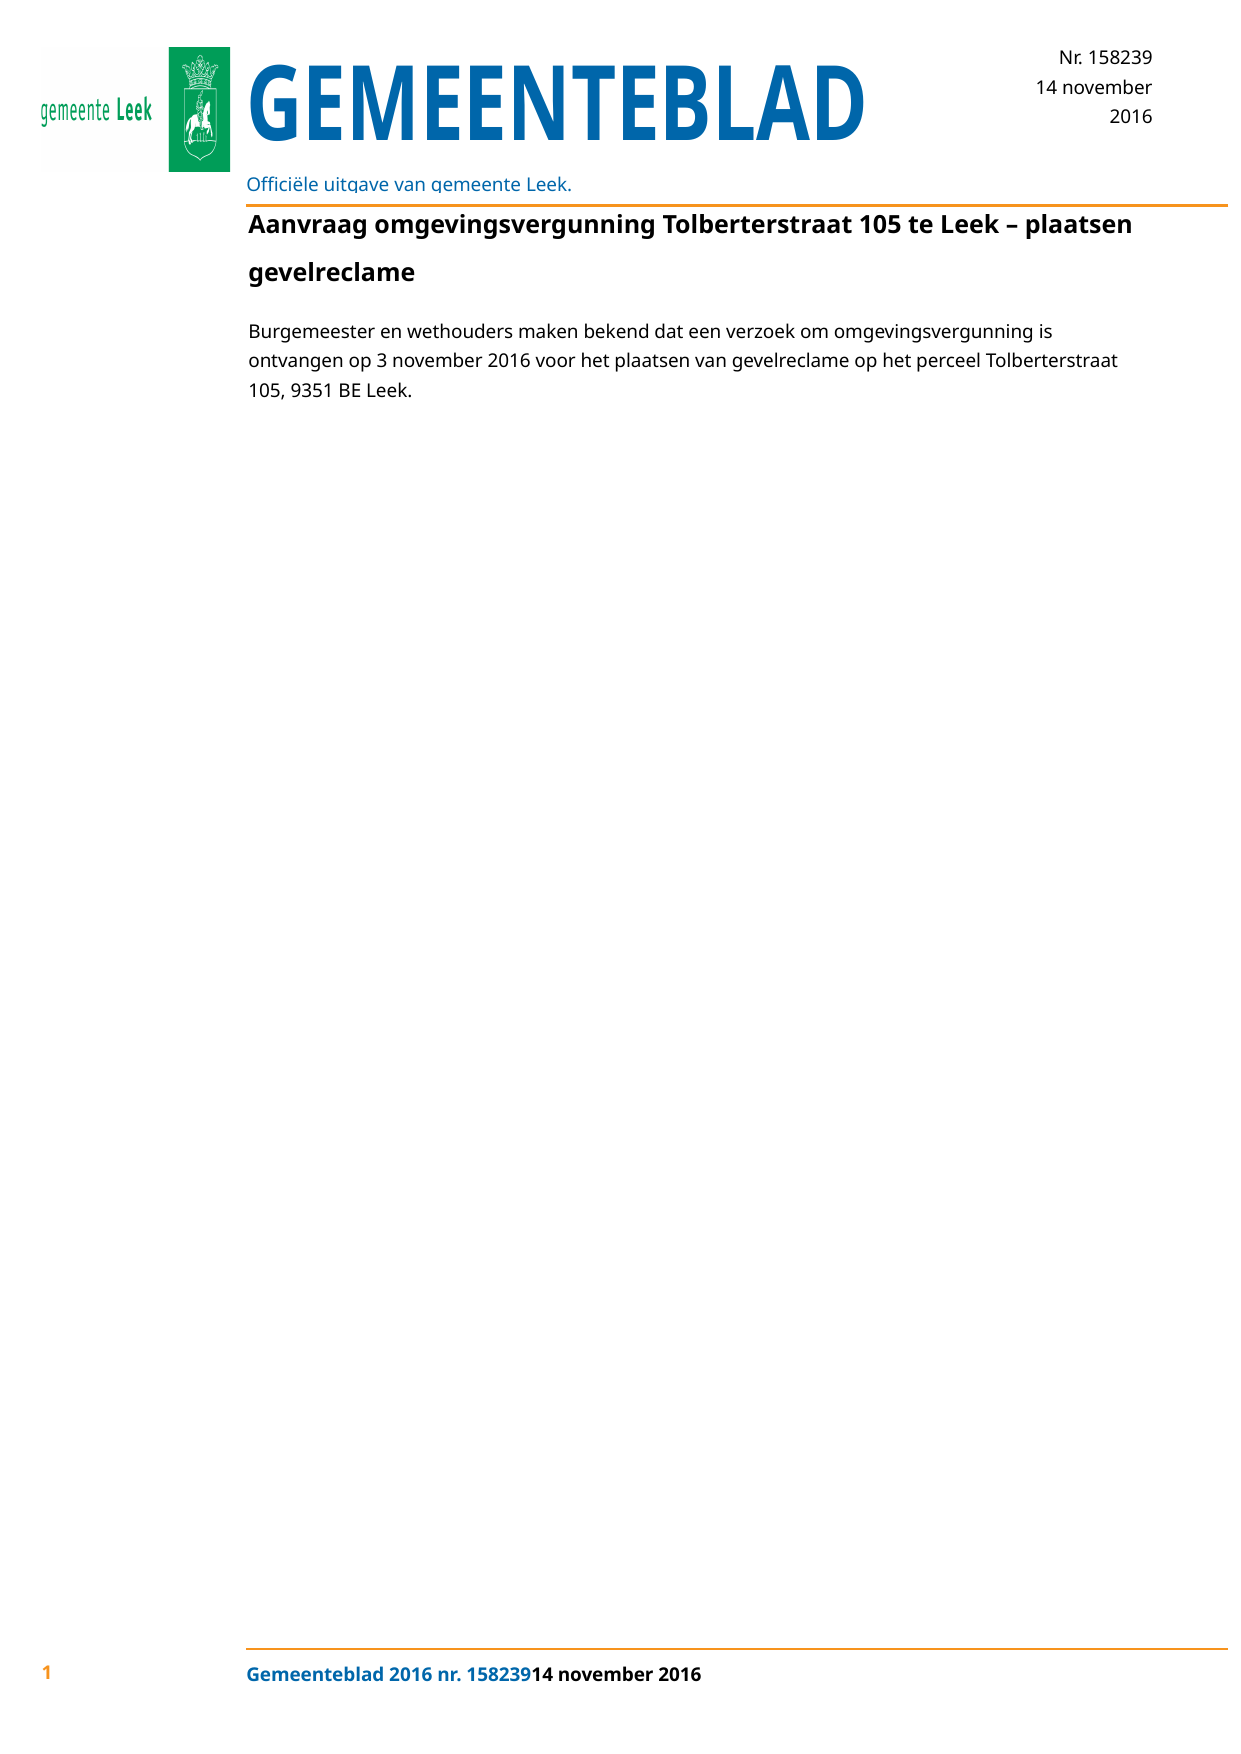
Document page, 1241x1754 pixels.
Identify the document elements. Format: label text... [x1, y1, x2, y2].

text Burgemeester en wethouders maken bekend dat een verzoek om omgevingsvergunning is ontvangen op 3 november 2016 voor het plaatsen van gevelreclame op het perceel Tolberterstraat 105, 9351 BE Leek. [248, 318, 1152, 403]
text Aanvraag omgevingsvergunning Tolberterstraat 105 te Leek – plaatsen gevelreclame [248, 207, 1152, 288]
picture [41, 47, 231, 172]
